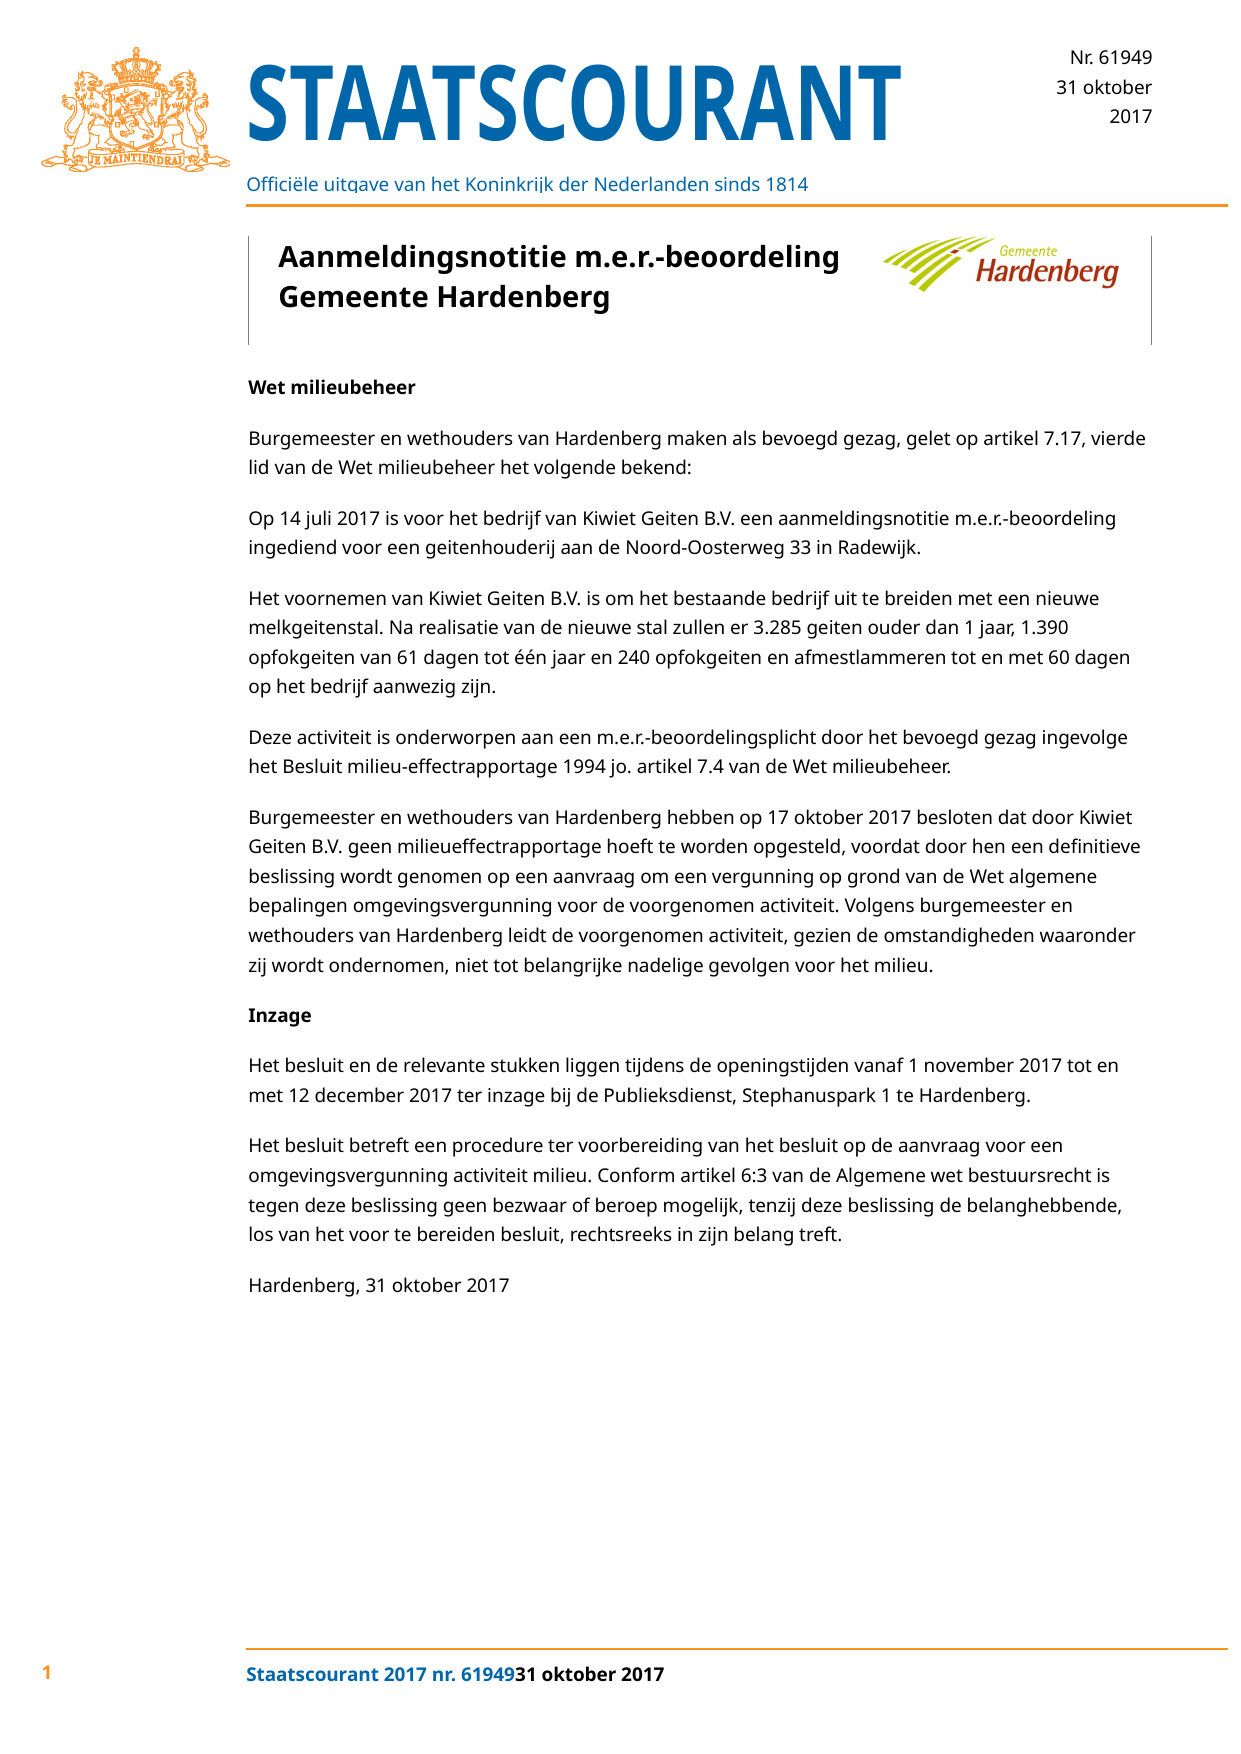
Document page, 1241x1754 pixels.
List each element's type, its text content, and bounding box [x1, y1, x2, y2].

text Burgemeester en wethouders van Hardenberg hebben op 17 oktober 2017 besloten dat door Kiwiet Geiten B.V. geen milieueffectrapportage hoeft te worden opgesteld, voordat door hen een definitieve beslissing wordt genomen op een aanvraag om een vergunning op grond van de Wet algemene bepalingen omgevingsvergunning voor de voorgenomen activiteit. Volgens burgemeester en wethouders van Hardenberg leidt de voorgenomen activiteit, gezien de omstandigheden waaronder zij wordt ondernomen, niet tot belangrijke nadelige gevolgen voor het milieu. [248, 804, 1152, 977]
text Inzage [248, 1002, 1152, 1028]
text Het besluit en de relevante stukken liggen tijdens de openingstijden vanaf 1 november 2017 tot en met 12 december 2017 ter inzage bij de Publieksdienst, Stephanuspark 1 te Hardenberg. [248, 1053, 1152, 1108]
picture [41, 47, 231, 172]
text Hardenberg, 31 oktober 2017 [248, 1272, 1152, 1297]
text Burgemeester en wethouders van Hardenberg maken als bevoegd gezag, gelet op artikel 7.17, vierde lid van de Wet milieubeheer het volgende bekend: [248, 425, 1152, 480]
table_header Aanmeldingsnotitie m.e.r.-beoordeling Gemeente Hardenberg [249, 236, 850, 345]
table_header [850, 236, 1151, 345]
text Op 14 juli 2017 is voor het bedrijf van Kiwiet Geiten B.V. een aanmeldingsnotitie m.e.r.-beoordeling ingediend voor een geitenhouderij aan de Noord-Oosterweg 33 in Radewijk. [248, 505, 1152, 560]
picture [882, 236, 1119, 292]
text Wet milieubeheer [248, 374, 1152, 400]
text Het besluit betreft een procedure ter voorbereiding van het besluit op de aanvraag voor een omgevingsvergunning activiteit milieu. Conform artikel 6:3 van de Algemene wet bestuursrecht is tegen deze beslissing geen bezwaar of beroep mogelijk, tenzij deze beslissing de belanghebbende, los van het voor te bereiden besluit, rechtsreeks in zijn belang treft. [248, 1133, 1152, 1247]
text Deze activiteit is onderworpen aan een m.e.r.-beoordelingsplicht door het bevoegd gezag ingevolge het Besluit milieu-effectrapportage 1994 jo. artikel 7.4 van de Wet milieubeheer. [248, 724, 1152, 779]
text Het voornemen van Kiwiet Geiten B.V. is om het bestaande bedrijf uit te breiden met een nieuwe melkgeitenstal. Na realisatie van de nieuwe stal zullen er 3.285 geiten ouder dan 1 jaar, 1.390 opfokgeiten van 61 dagen tot één jaar en 240 opfokgeiten en afmestlammeren tot en met 60 dagen op het bedrijf aanwezig zijn. [248, 585, 1152, 699]
